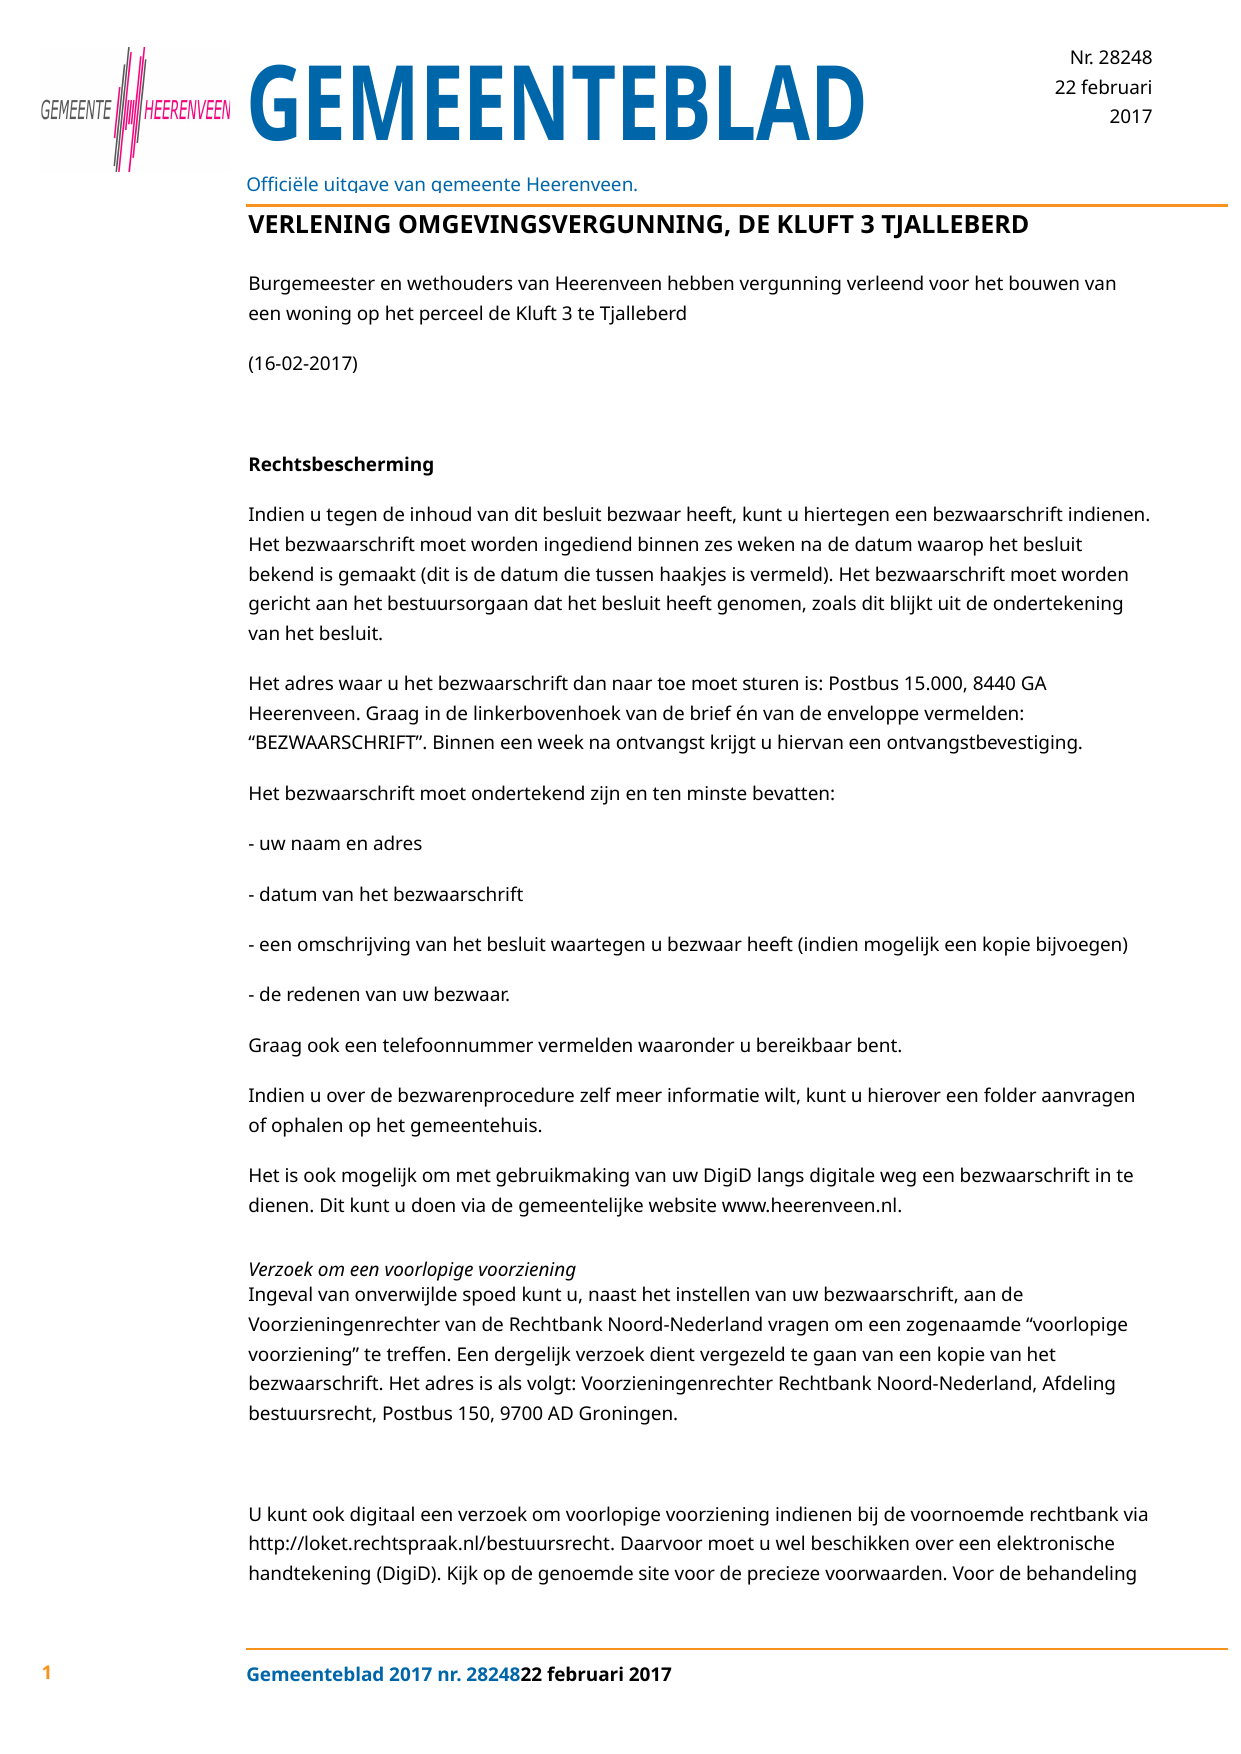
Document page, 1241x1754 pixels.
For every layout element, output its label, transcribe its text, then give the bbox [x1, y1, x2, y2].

text Ingeval van onverwijlde spoed kunt u, naast het instellen van uw bezwaarschrift, aan de Voorzieningenrechter van de Rechtbank Noord-Nederland vragen om een zogenaamde “voorlopige voorziening” te treffen. Een dergelijk verzoek dient vergezeld te gaan van een kopie van het bezwaarschrift. Het adres is als volgt: Voorzieningenrechter Rechtbank Noord-Nederland, Afdeling bestuursrecht, Postbus 150, 9700 AD Groningen. [248, 1282, 1152, 1426]
text - datum van het bezwaarschrift [248, 881, 1152, 906]
text Verzoek om een voorlopige voorziening [248, 1256, 1152, 1282]
text Indien u tegen de inhoud van dit besluit bezwaar heeft, kunt u hiertegen een bezwaarschrift indienen. Het bezwaarschrift moet worden ingediend binnen zes weken na de datum waarop het besluit bekend is gemaakt (dit is de datum die tussen haakjes is vermeld). Het bezwaarschrift moet worden gericht aan het bestuursorgaan dat het besluit heeft genomen, zoals dit blijkt uit de ondertekening van het besluit. [248, 502, 1152, 646]
text Burgemeester en wethouders van Heerenveen hebben vergunning verleend voor het bouwen van een woning op het perceel de Kluft 3 te Tjalleberd [248, 270, 1152, 326]
text - de redenen van uw bezwaar. [248, 982, 1152, 1007]
text Het is ook mogelijk om met gebruikmaking van uw DigiD langs digitale weg een bezwaarschrift in te dienen. Dit kunt u doen via de gemeentelijke website www.heerenveen.nl. [248, 1162, 1152, 1218]
text U kunt ook digitaal een verzoek om voorlopige voorziening indienen bij de voornoemde rechtbank via http://loket.rechtspraak.nl/bestuursrecht. Daarvoor moet u wel beschikken over een elektronische handtekening (DigiD). Kijk op de genoemde site voor de precieze voorwaarden. Voor de behandeling [248, 1501, 1152, 1586]
text Het adres waar u het bezwaarschrift dan naar toe moet sturen is: Postbus 15.000, 8440 GA Heerenveen. Graag in de linkerbovenhoek van de brief én van de enveloppe vermelden: “BEZWAARSCHRIFT”. Binnen een week na ontvangst krijgt u hiervan een ontvangstbevestiging. [248, 670, 1152, 755]
text Het bezwaarschrift moet ondertekend zijn en ten minste bevatten: [248, 780, 1152, 806]
text Indien u over de bezwarenprocedure zelf meer informatie wilt, kunt u hierover een folder aanvragen of ophalen op het gemeentehuis. [248, 1082, 1152, 1138]
picture [41, 47, 231, 172]
text - een omschrijving van het besluit waartegen u bezwaar heeft (indien mogelijk een kopie bijvoegen) [248, 931, 1152, 957]
text - uw naam en adres [248, 830, 1152, 856]
text (16-02-2017) [248, 350, 1152, 376]
text Graag ook een telefoonnummer vermelden waaronder u bereikbaar bent. [248, 1032, 1152, 1058]
text Rechtsbescherming [248, 451, 1152, 477]
text VERLENING OMGEVINGSVERGUNNING, DE KLUFT 3 TJALLEBERD [248, 207, 1152, 241]
